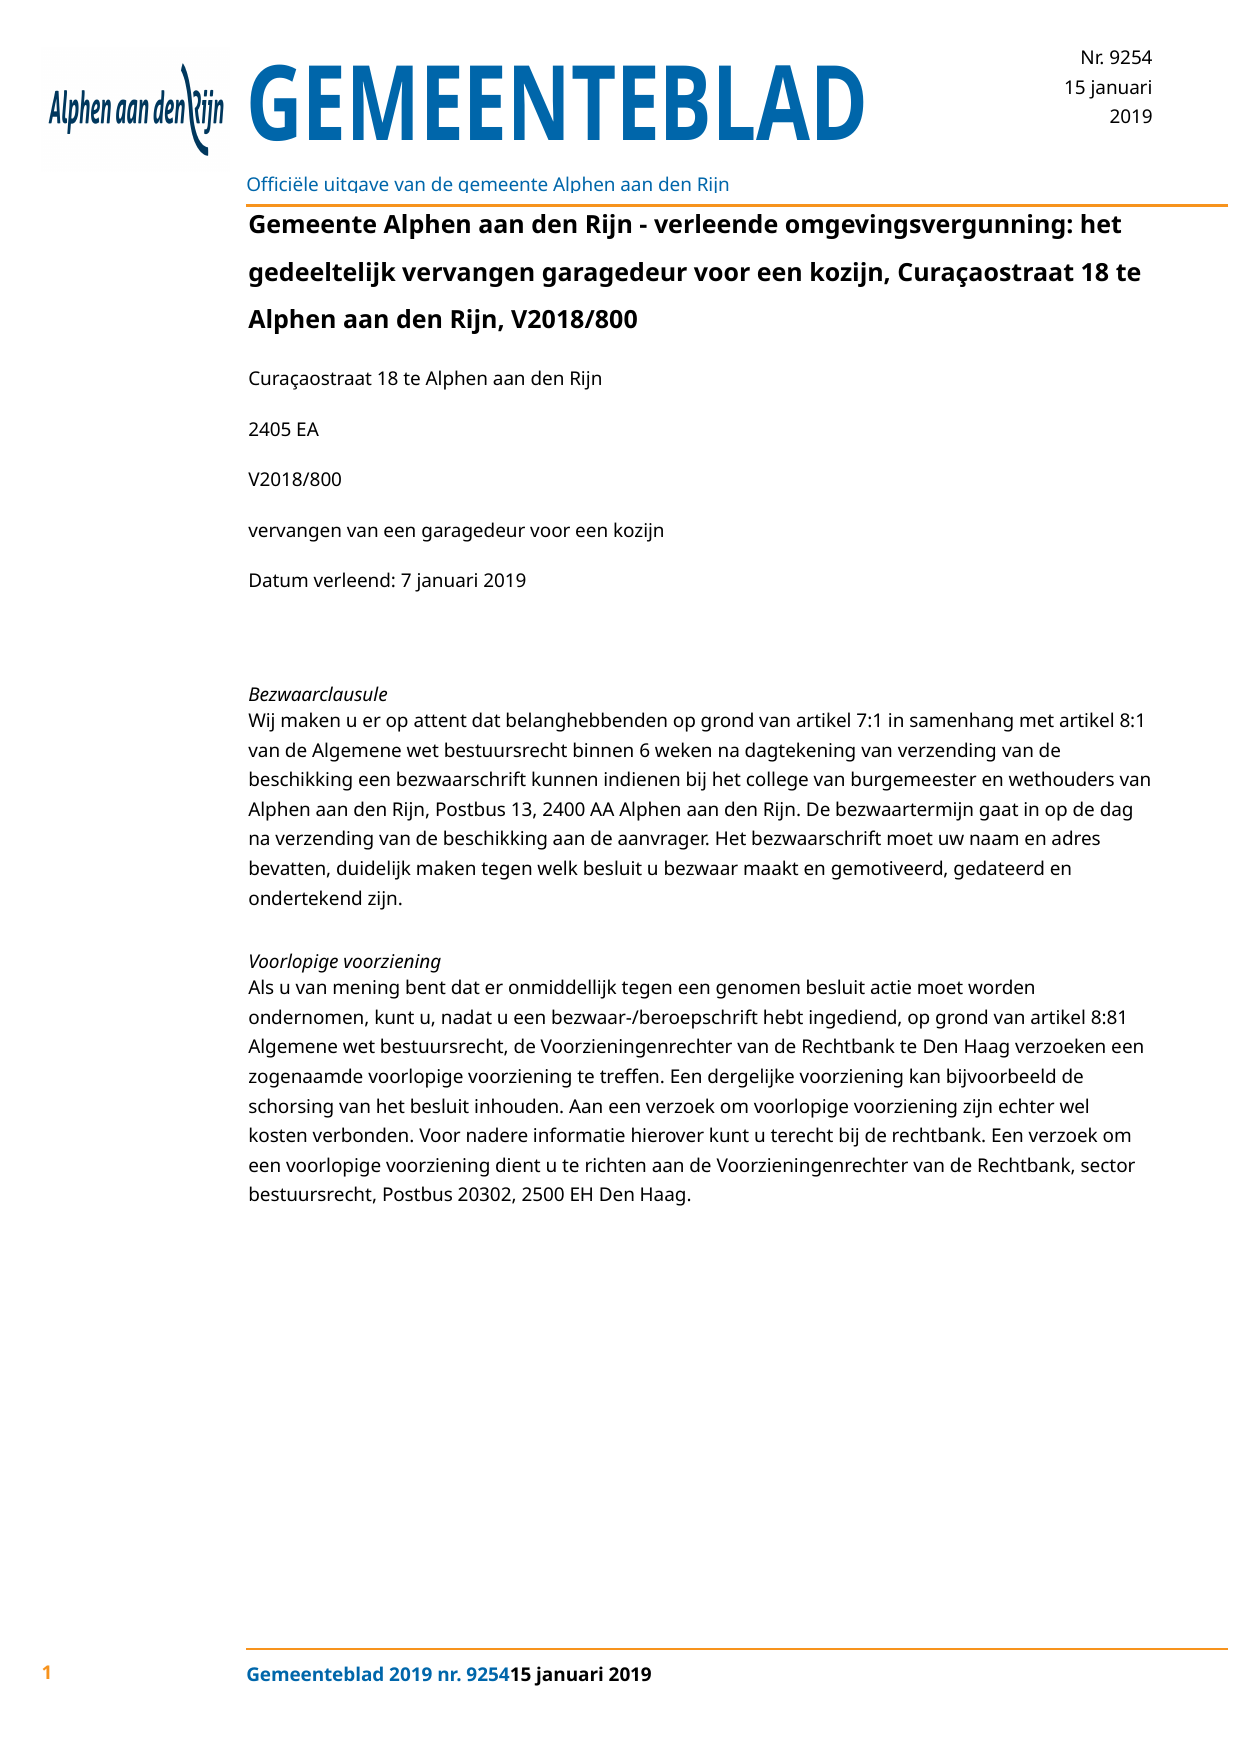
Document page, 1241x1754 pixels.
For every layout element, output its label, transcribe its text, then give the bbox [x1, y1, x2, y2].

text 2405 EA [248, 416, 1152, 442]
text V2018/800 [248, 466, 1152, 492]
picture [41, 47, 231, 172]
text Datum verleend: 7 januari 2019 [248, 567, 1152, 593]
text Curaçaostraat 18 te Alphen aan den Rijn [248, 366, 1152, 391]
text vervangen van een garagedeur voor een kozijn [248, 517, 1152, 542]
text Gemeente Alphen aan den Rijn - verleende omgevingsvergunning: het gedeeltelijk vervangen garagedeur voor een kozijn, Curaçaostraat 18 te Alphen aan den Rijn, V2018/800 [248, 207, 1152, 336]
text Als u van mening bent dat er onmiddellijk tegen een genomen besluit actie moet worden ondernomen, kunt u, nadat u een bezwaar-/beroepschrift hebt ingediend, op grond van artikel 8:81 Algemene wet bestuursrecht, de Voorzieningenrechter van de Rechtbank te Den Haag verzoeken een zogenaamde voorlopige voorziening te treffen. Een dergelijke voorziening kan bijvoorbeeld de schorsing van het besluit inhouden. Aan een verzoek om voorlopige voorziening zijn echter wel kosten verbonden. Voor nadere informatie hierover kunt u terecht bij de rechtbank. Een verzoek om een voorlopige voorziening dient u te richten aan de Voorzieningenrechter van de Rechtbank, sector bestuursrecht, Postbus 20302, 2500 EH Den Haag. [248, 974, 1152, 1207]
text Bezwaarclausule [248, 682, 1152, 707]
text Wij maken u er op attent dat belanghebbenden op grond van artikel 7:1 in samenhang met artikel 8:1 van de Algemene wet bestuursrecht binnen 6 weken na dagtekening van verzending van de beschikking een bezwaarschrift kunnen indienen bij het college van burgemeester en wethouders van Alphen aan den Rijn, Postbus 13, 2400 AA Alphen aan den Rijn. De bezwaartermijn gaat in op de dag na verzending van de beschikking aan de aanvrager. Het bezwaarschrift moet uw naam en adres bevatten, duidelijk maken tegen welk besluit u bezwaar maakt en gemotiveerd, gedateerd en ondertekend zijn. [248, 707, 1152, 911]
text Voorlopige voorziening [248, 949, 1152, 974]
